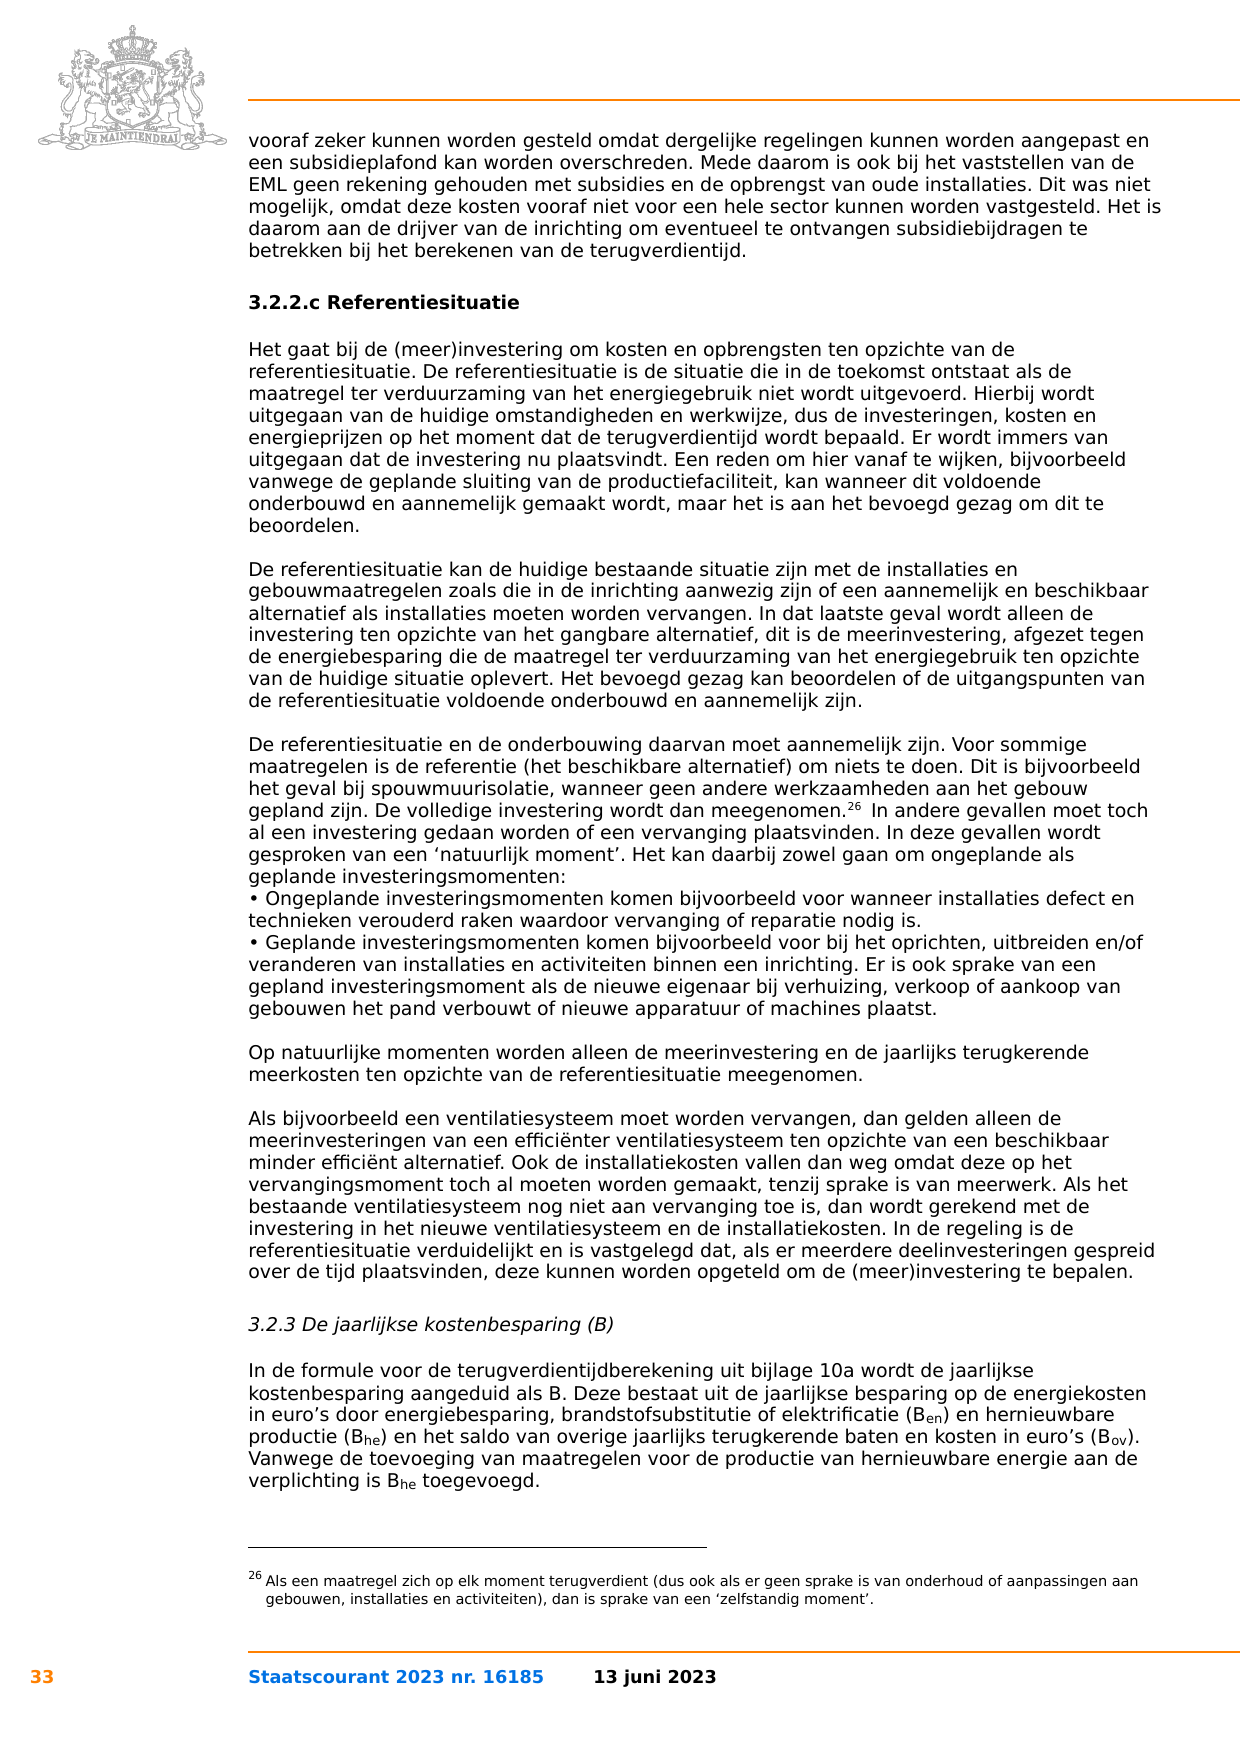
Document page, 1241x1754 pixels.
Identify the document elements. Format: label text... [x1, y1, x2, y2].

text Het gaat bij de (meer)investering om kosten en opbrengsten ten opzichte van de referentiesituatie. De referentiesituatie is de situatie die in de toekomst ontstaat als de maatregel ter verduurzaming van het energiegebruik niet wordt uitgevoerd. Hierbij wordt uitgegaan van de huidige omstandigheden en werkwijze, dus de investeringen, kosten en energieprijzen op het moment dat de terugverdientijd wordt bepaald. Er wordt immers van uitgegaan dat de investering nu plaatsvindt. Een reden om hier vanaf te wijken, bijvoorbeeld vanwege de geplande sluiting van de productiefaciliteit, kan wanneer dit voldoende onderbouwd en aannemelijk gemaakt wordt, maar het is aan het bevoegd gezag om dit te beoordelen. [248, 339, 1163, 537]
text • Ongeplande investeringsmomenten komen bijvoorbeeld voor wanneer installaties defect en technieken verouderd raken waardoor vervanging of reparatie nodig is. [248, 888, 1163, 932]
text Op natuurlijke momenten worden alleen de meerinvestering en de jaarlijks terugkerende meerkosten ten opzichte van de referentiesituatie meegenomen. [248, 1042, 1163, 1086]
text Als bijvoorbeeld een ventilatiesysteem moet worden vervangen, dan gelden alleen de meerinvesteringen van een efficiënter ventilatiesysteem ten opzichte van een beschikbaar minder efficiënt alternatief. Ook de installatiekosten vallen dan weg omdat deze op het vervangingsmoment toch al moeten worden gemaakt, tenzij sprake is van meerwerk. Als het bestaande ventilatiesysteem nog niet aan vervanging toe is, dan wordt gerekend met de investering in het nieuwe ventilatiesysteem en de installatiekosten. In de regeling is de referentiesituatie verduidelijkt en is vastgelegd dat, als er meerdere deelinvesteringen gespreid over de tijd plaatsvinden, deze kunnen worden opgeteld om de (meer)investering te bepalen. [248, 1108, 1163, 1283]
text vooraf zeker kunnen worden gesteld omdat dergelijke regelingen kunnen worden aangepast en een subsidieplafond kan worden overschreden. Mede daarom is ook bij het vaststellen van de EML geen rekening gehouden met subsidies en de opbrengst van oude installaties. Dit was niet mogelijk, omdat deze kosten vooraf niet voor een hele sector kunnen worden vastgesteld. Het is daarom aan de drijver van de inrichting om eventueel te ontvangen subsidiebijdragen te betrekken bij het berekenen van de terugverdientijd. [248, 130, 1163, 262]
picture [38, 25, 227, 150]
text Als een maatregel zich op elk moment terugverdient (dus ook als er geen sprake is van onderhoud of aanpassingen aan gebouwen, installaties en activiteiten), dan is sprake van een ‘zelfstandig moment’. [248, 1569, 1163, 1608]
text In de formule voor de terugverdientijdberekening uit bijlage 10a wordt de jaarlijkse kostenbesparing aangeduid als B. Deze bestaat uit de jaarlijkse besparing op de energiekosten in euro’s door energiebesparing, brandstofsubstitutie of elektrificatie (Ben) en hernieuwbare productie (Bhe) en het saldo van overige jaarlijks terugkerende baten en kosten in euro’s (Bov). Vanwege de toevoeging van maatregelen voor de productie van hernieuwbare energie aan de verplichting is Bhe toegevoegd. [248, 1360, 1163, 1492]
subtitle 3.2.3 De jaarlijkse kostenbesparing (B) [248, 1313, 1163, 1335]
text De referentiesituatie en de onderbouwing daarvan moet aannemelijk zijn. Voor sommige maatregelen is de referentie (het beschikbare alternatief) om niets te doen. Dit is bijvoorbeeld het geval bij spouwmuurisolatie, wanneer geen andere werkzaamheden aan het gebouw gepland zijn. De volledige investering wordt dan meegenomen. In andere gevallen moet toch al een investering gedaan worden of een vervanging plaatsvinden. In deze gevallen wordt gesproken van een ‘natuurlijk moment’. Het kan daarbij zowel gaan om ongeplande als geplande investeringsmomenten: [248, 734, 1163, 888]
text • Geplande investeringsmomenten komen bijvoorbeeld voor bij het oprichten, uitbreiden en/of veranderen van installaties en activiteiten binnen een inrichting. Er is ook sprake van een gepland investeringsmoment als de nieuwe eigenaar bij verhuizing, verkoop of aankoop van gebouwen het pand verbouwt of nieuwe apparatuur of machines plaatst. [248, 932, 1163, 1020]
subtitle 3.2.2.c Referentiesituatie [248, 292, 1163, 314]
text De referentiesituatie kan de huidige bestaande situatie zijn met de installaties en gebouwmaatregelen zoals die in de inrichting aanwezig zijn of een aannemelijk en beschikbaar alternatief als installaties moeten worden vervangen. In dat laatste geval wordt alleen de investering ten opzichte van het gangbare alternatief, dit is de meerinvestering, afgezet tegen de energiebesparing die de maatregel ter verduurzaming van het energiegebruik ten opzichte van de huidige situatie oplevert. Het bevoegd gezag kan beoordelen of de uitgangspunten van de referentiesituatie voldoende onderbouwd en aannemelijk zijn. [248, 558, 1163, 712]
